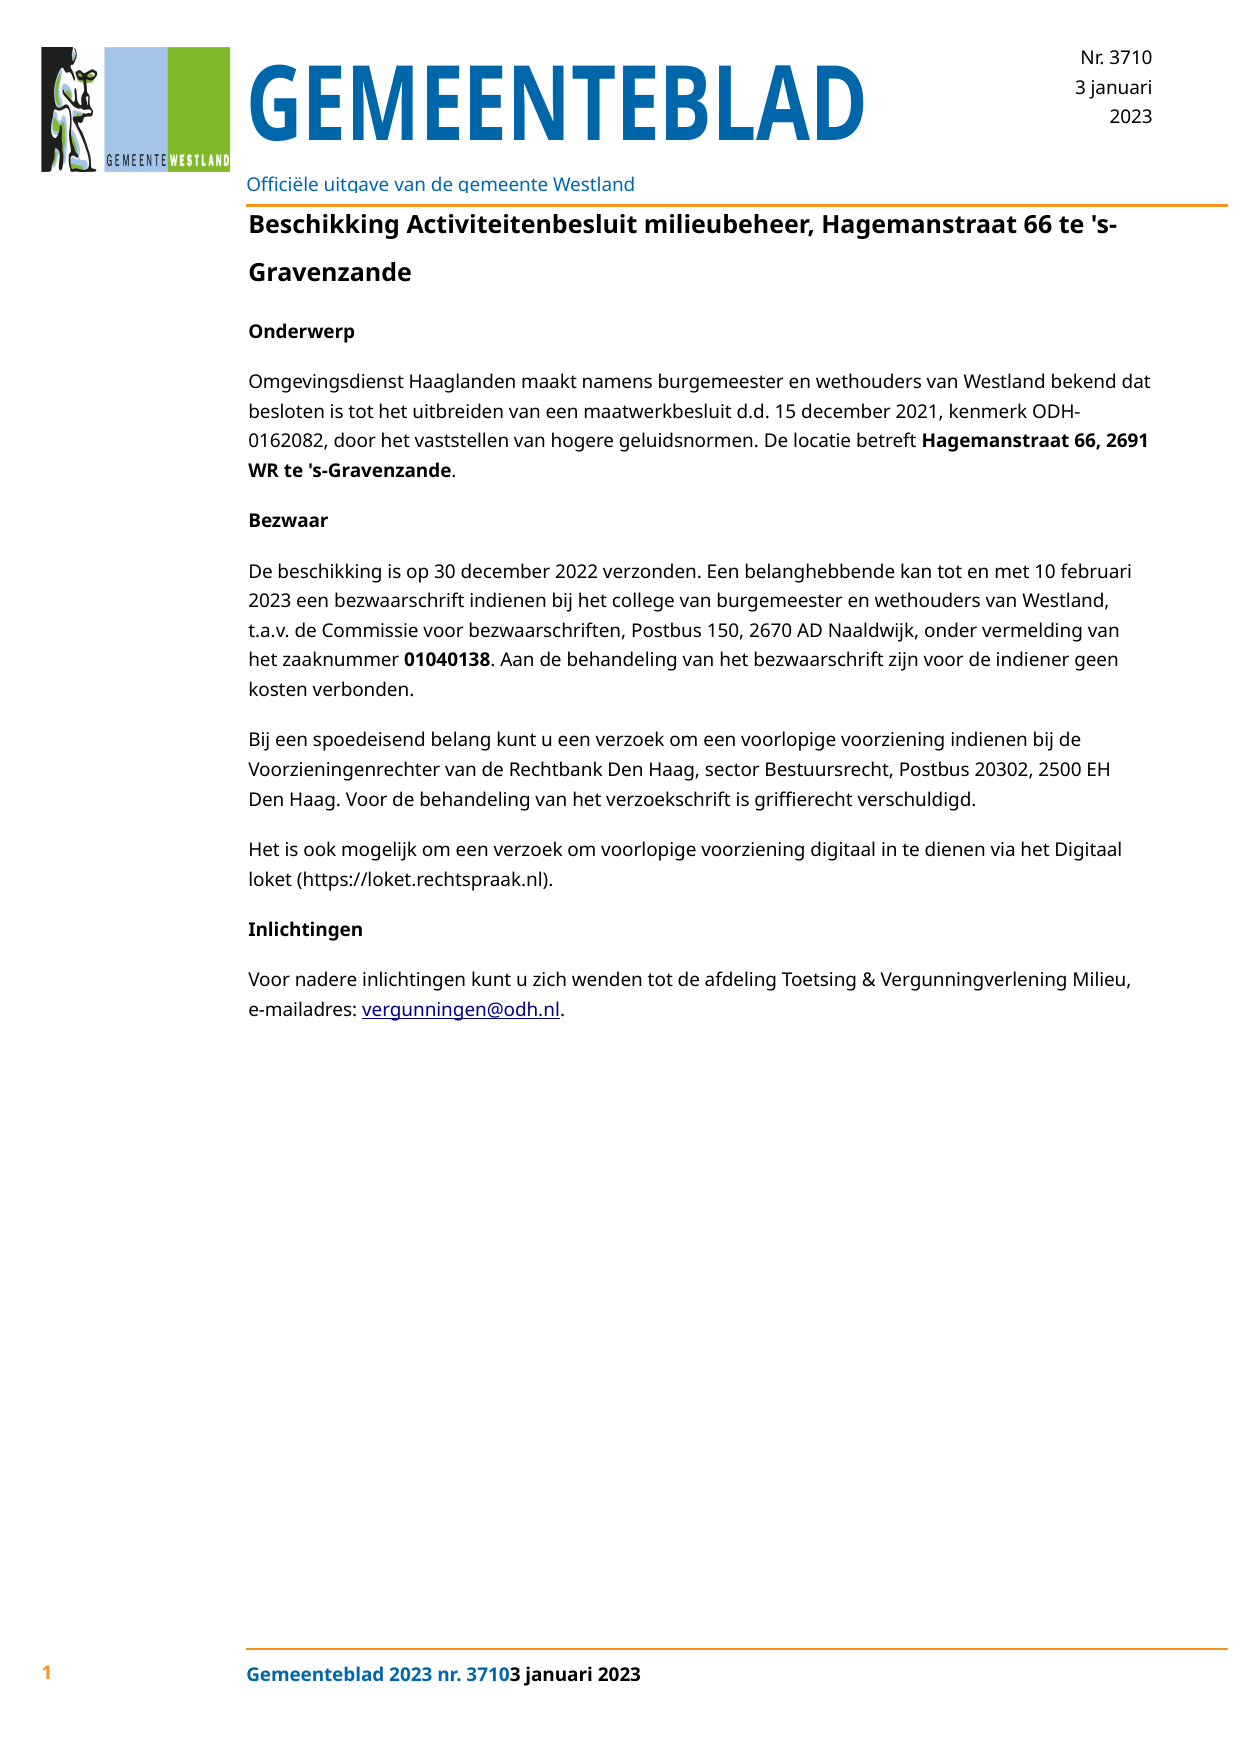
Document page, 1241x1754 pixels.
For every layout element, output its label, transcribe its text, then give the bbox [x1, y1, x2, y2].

picture [41, 47, 231, 172]
text Onderwerp [248, 318, 1152, 344]
text Bij een spoedeisend belang kunt u een verzoek om een voorlopige voorziening indienen bij de Voorzieningenrechter van de Rechtbank Den Haag, sector Bestuursrecht, Postbus 20302, 2500 EH Den Haag. Voor de behandeling van het verzoekschrift is griffierecht verschuldigd. [248, 727, 1152, 812]
text Omgevingsdienst Haaglanden maakt namens burgemeester en wethouders van Westland bekend dat besloten is tot het uitbreiden van een maatwerkbesluit d.d. 15 december 2021, kenmerk ODH-0162082, door het vaststellen van hogere geluidsnormen. De locatie betreft Hagemanstraat 66, 2691 WR te 's-Gravenzande. [248, 368, 1152, 483]
text Voor nadere inlichtingen kunt u zich wenden tot de afdeling Toetsing & Vergunningverlening Milieu, e-mailadres: vergunningen@odh.nl. [248, 967, 1152, 1022]
text Bezwaar [248, 507, 1152, 533]
text Het is ook mogelijk om een verzoek om voorlopige voorziening digitaal in te dienen via het Digitaal loket (https://loket.rechtspraak.nl). [248, 836, 1152, 892]
text Inlichtingen [248, 916, 1152, 942]
text De beschikking is op 30 december 2022 verzonden. Een belanghebbende kan tot en met 10 februari 2023 een bezwaarschrift indienen bij het college van burgemeester en wethouders van Westland, t.a.v. de Commissie voor bezwaarschriften, Postbus 150, 2670 AD Naaldwijk, onder vermelding van het zaaknummer 01040138. Aan de behandeling van het bezwaarschrift zijn voor de indiener geen kosten verbonden. [248, 558, 1152, 702]
text Beschikking Activiteitenbesluit milieubeheer, Hagemanstraat 66 te 's-Gravenzande [248, 207, 1152, 288]
